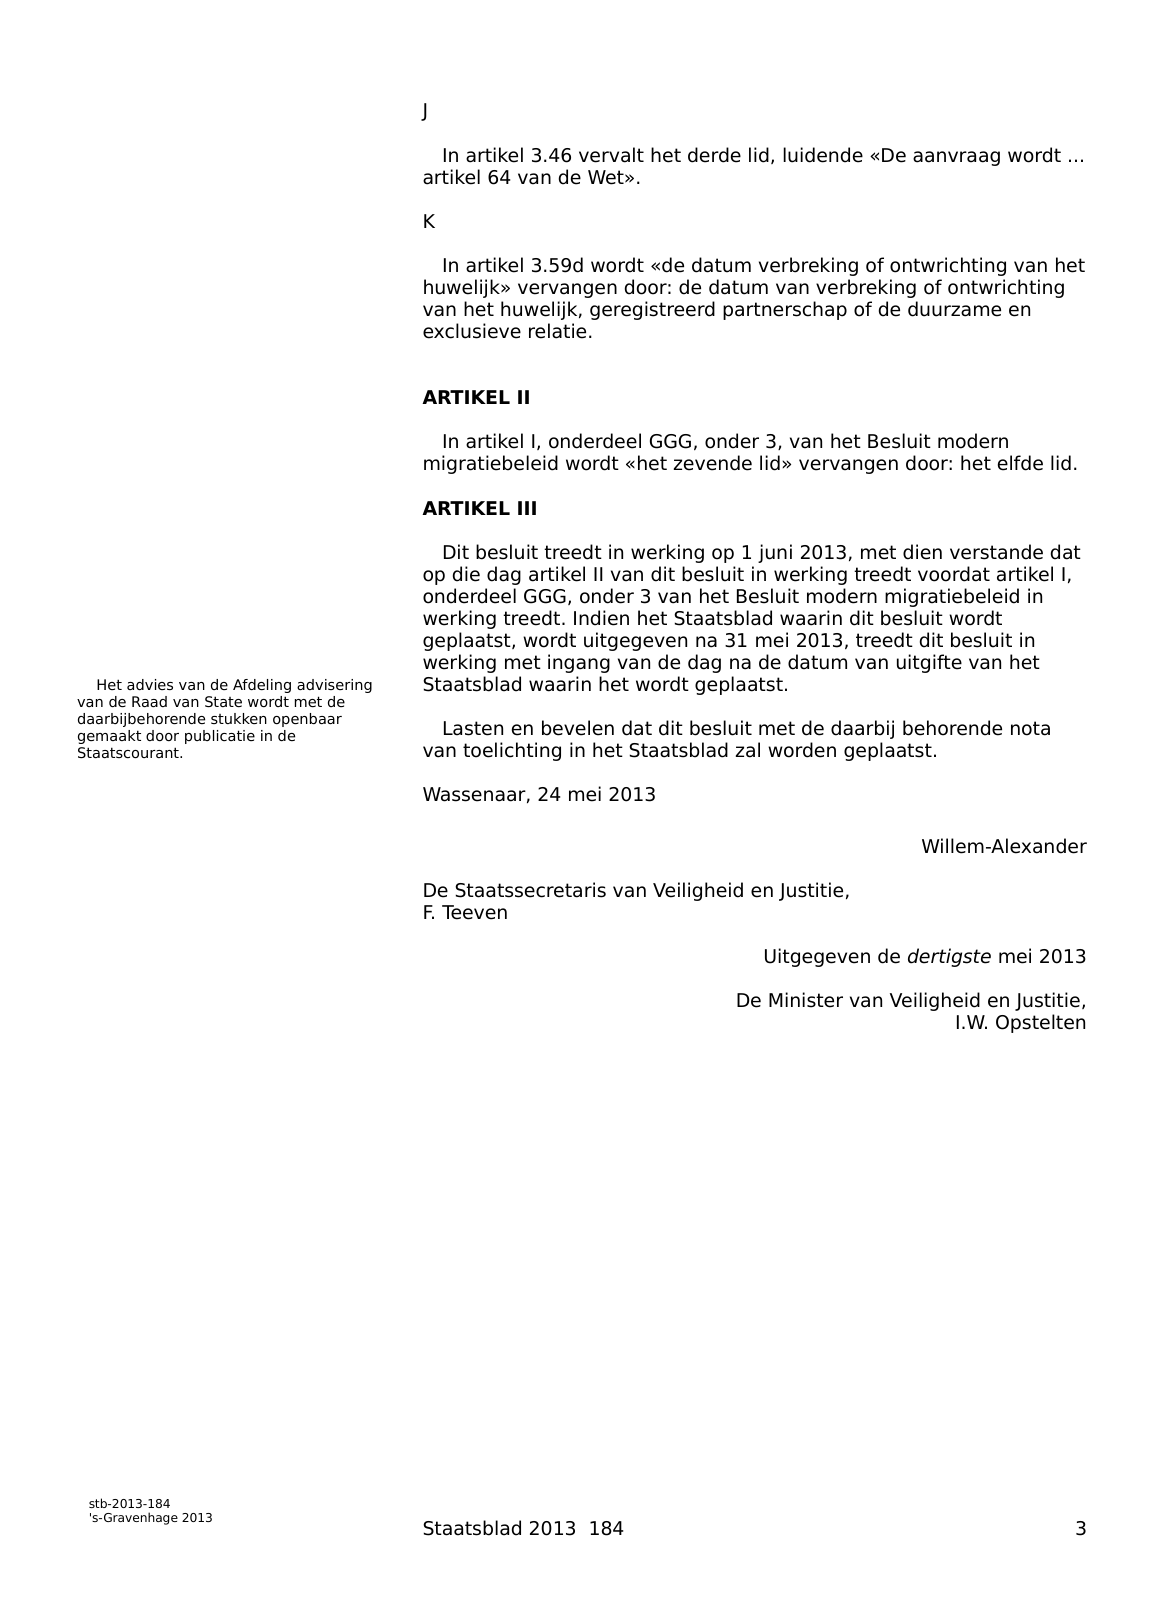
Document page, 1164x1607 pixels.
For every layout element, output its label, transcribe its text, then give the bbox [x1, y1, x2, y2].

text Het advies van de Afdeling advisering van de Raad van State wordt met de daarbijbehorende stukken openbaar gemaakt door publicatie in de Staatscourant. [77, 677, 396, 762]
text Lasten en bevelen dat dit besluit met de daarbij behorende nota van toelichting in het Staatsblad zal worden geplaatst. [422, 718, 1087, 762]
text De Minister van Veiligheid en Justitie, I.W. Opstelten [422, 990, 1087, 1034]
text K [422, 211, 1087, 233]
text J [422, 100, 1087, 122]
text Willem-Alexander [422, 836, 1087, 858]
text stb-2013-184 [88, 1497, 323, 1511]
text De Staatssecretaris van Veiligheid en Justitie, F. Teeven [422, 880, 1087, 924]
text In artikel 3.59d wordt «de datum verbreking of ontwrichting van het huwelijk» vervangen door: de datum van verbreking of ontwrichting van het huwelijk, geregistreerd partnerschap of de duurzame en exclusieve relatie. [422, 255, 1087, 343]
subtitle ARTIKEL II [422, 387, 1087, 409]
text In artikel 3.46 vervalt het derde lid, luidende «De aanvraag wordt ... artikel 64 van de Wet». [422, 144, 1087, 188]
text 's-Gravenhage 2013 [88, 1511, 323, 1525]
subtitle ARTIKEL III [422, 497, 1087, 519]
text Wassenaar, 24 mei 2013 [422, 784, 1087, 806]
text Uitgegeven de dertigste mei 2013 [422, 946, 1087, 968]
text Dit besluit treedt in werking op 1 juni 2013, met dien verstande dat op die dag artikel II van dit besluit in werking treedt voordat artikel I, onderdeel GGG, onder 3 van het Besluit modern migratiebeleid in werking treedt. Indien het Staatsblad waarin dit besluit wordt geplaatst, wordt uitgegeven na 31 mei 2013, treedt dit besluit in werking met ingang van de dag na de datum van uitgifte van het Staatsblad waarin het wordt geplaatst. [422, 542, 1087, 696]
text In artikel I, onderdeel GGG, onder 3, van het Besluit modern migratiebeleid wordt «het zevende lid» vervangen door: het elfde lid. [422, 431, 1087, 475]
